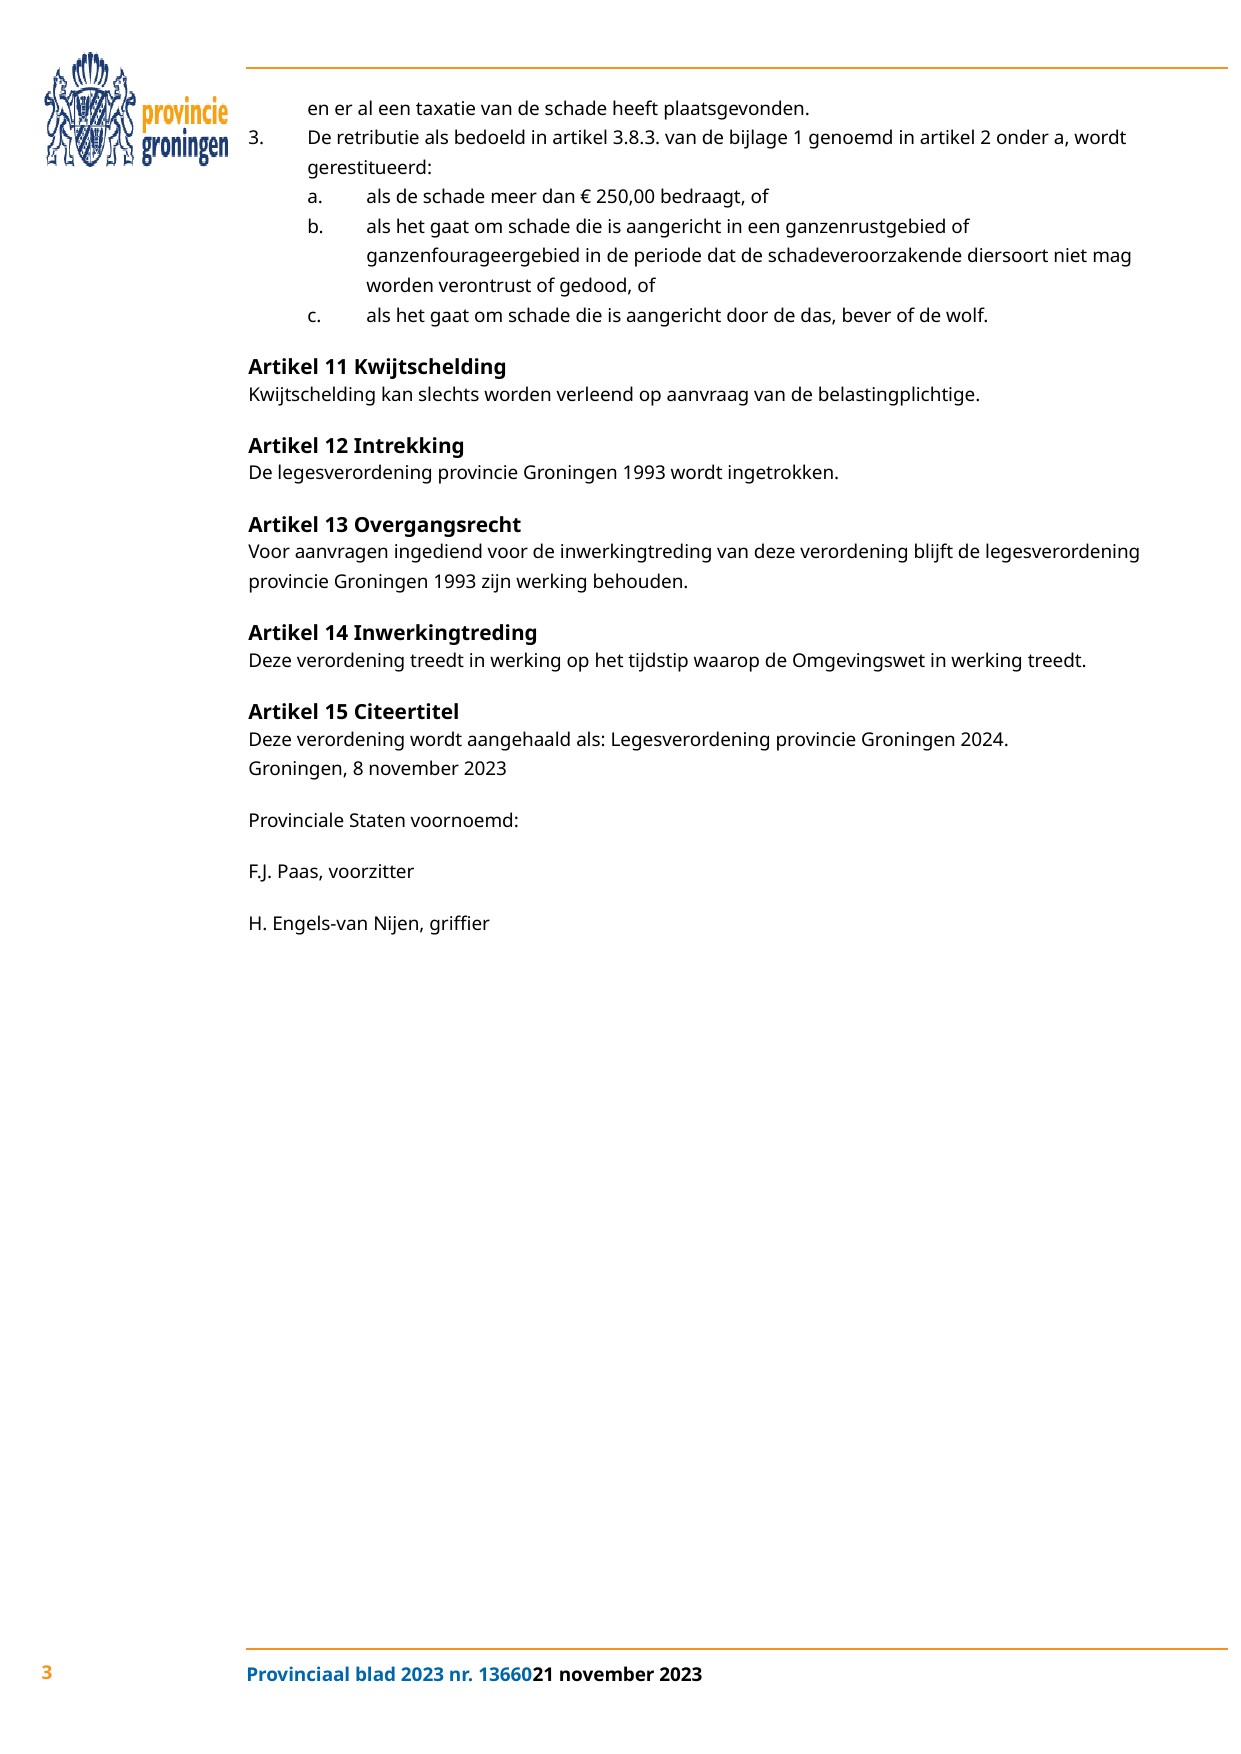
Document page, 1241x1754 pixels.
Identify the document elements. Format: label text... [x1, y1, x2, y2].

text Artikel 11 Kwijtschelding [248, 352, 1152, 381]
picture [41, 47, 231, 172]
text Artikel 12 Intrekking [248, 431, 1152, 459]
text F.J. Paas, voorzitter [248, 858, 1152, 884]
text Voor aanvragen ingediend voor de inwerkingtreding van deze verordening blijft de legesverordening provincie Groningen 1993 zijn werking behouden. [248, 538, 1152, 594]
list en er al een taxatie van de schade heeft plaatsgevonden. [248, 95, 1152, 121]
text H. Engels-van Nijen, griffier [248, 910, 1152, 935]
text De legesverordening provincie Groningen 1993 wordt ingetrokken. [248, 459, 1152, 485]
text Artikel 15 Citeertitel [248, 697, 1152, 726]
list als het gaat om schade die is aangericht door de das, bever of de wolf. [307, 302, 1152, 328]
list als het gaat om schade die is aangericht in een ganzenrustgebied of ganzenfourageergebied in de periode dat de schadeveroorzakende diersoort niet mag worden verontrust of gedood, of [307, 213, 1152, 298]
text Groningen, 8 november 2023 [248, 755, 1152, 781]
text Kwijtschelding kan slechts worden verleend op aanvraag van de belastingplichtige. [248, 381, 1152, 406]
text Deze verordening wordt aangehaald als: Legesverordening provincie Groningen 2024. [248, 726, 1152, 751]
text Artikel 14 Inwerkingtreding [248, 618, 1152, 647]
list De retributie als bedoeld in artikel 3.8.3. van de bijlage 1 genoemd in artikel 2 onder a, wordt gerestitueerd: [248, 124, 1152, 180]
text Provinciale Staten voornoemd: [248, 807, 1152, 832]
list als de schade meer dan € 250,00 bedraagt, of [307, 183, 1152, 209]
text Artikel 13 Overgangsrecht [248, 510, 1152, 538]
text Deze verordening treedt in werking op het tijdstip waarop de Omgevingswet in werking treedt. [248, 647, 1152, 673]
